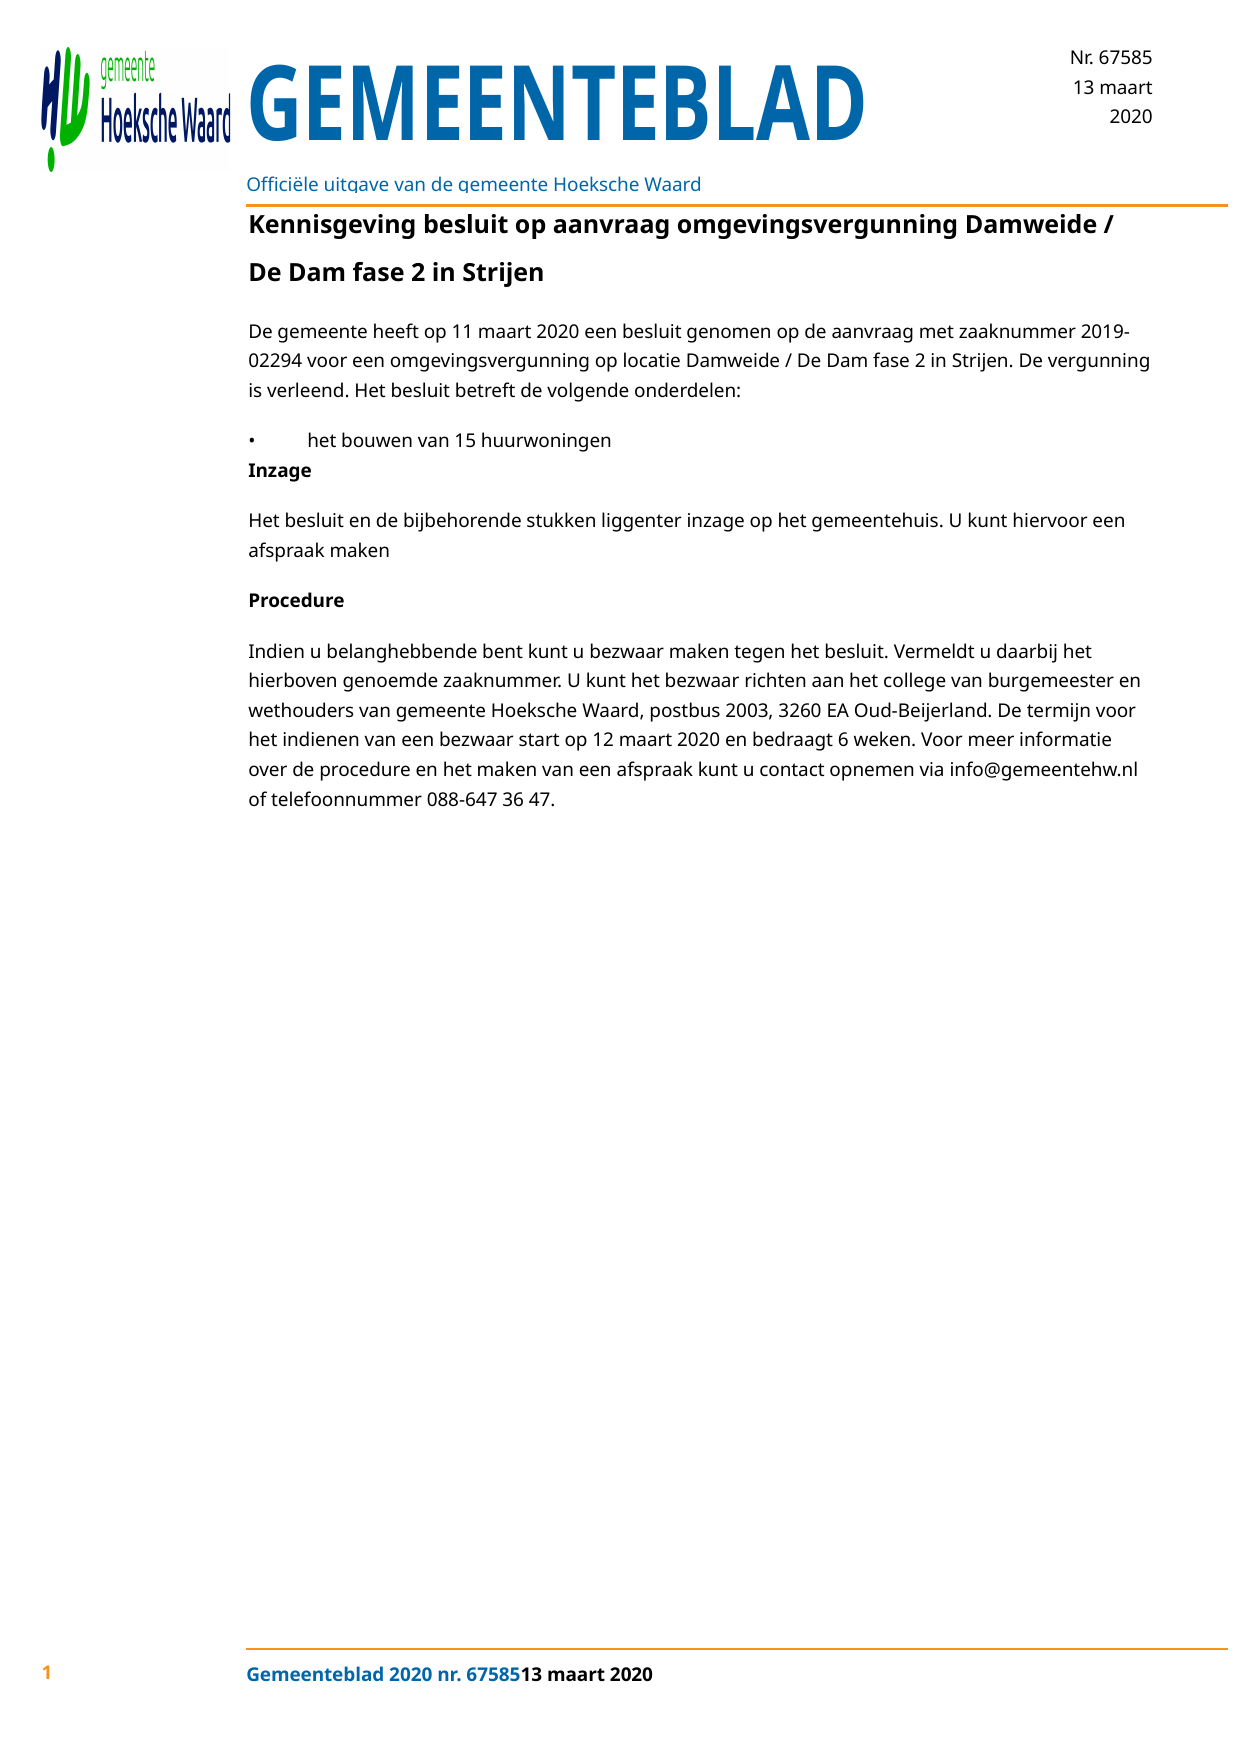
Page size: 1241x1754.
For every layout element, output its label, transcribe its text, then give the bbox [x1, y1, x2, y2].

list het bouwen van 15 huurwoningen [248, 427, 1152, 453]
picture [41, 47, 231, 172]
text Kennisgeving besluit op aanvraag omgevingsvergunning Damweide / De Dam fase 2 in Strijen [248, 207, 1152, 288]
text Indien u belanghebbende bent kunt u bezwaar maken tegen het besluit. Vermeldt u daarbij het hierboven genoemde zaaknummer. U kunt het bezwaar richten aan het college van burgemeester en wethouders van gemeente Hoeksche Waard, postbus 2003, 3260 EA Oud-Beijerland. De termijn voor het indienen van een bezwaar start op 12 maart 2020 en bedraagt 6 weken. Voor meer informatie over de procedure en het maken van een afspraak kunt u contact opnemen via info@gemeentehw.nl of telefoonnummer 088-647 36 47. [248, 638, 1152, 812]
text Het besluit en de bijbehorende stukken liggenter inzage op het gemeentehuis. U kunt hiervoor een afspraak maken [248, 507, 1152, 563]
text De gemeente heeft op 11 maart 2020 een besluit genomen op de aanvraag met zaaknummer 2019-02294 voor een omgevingsvergunning op locatie Damweide / De Dam fase 2 in Strijen. De vergunning is verleend. Het besluit betreft de volgende onderdelen: [248, 318, 1152, 403]
text Inzage [248, 457, 1152, 483]
text Procedure [248, 587, 1152, 613]
